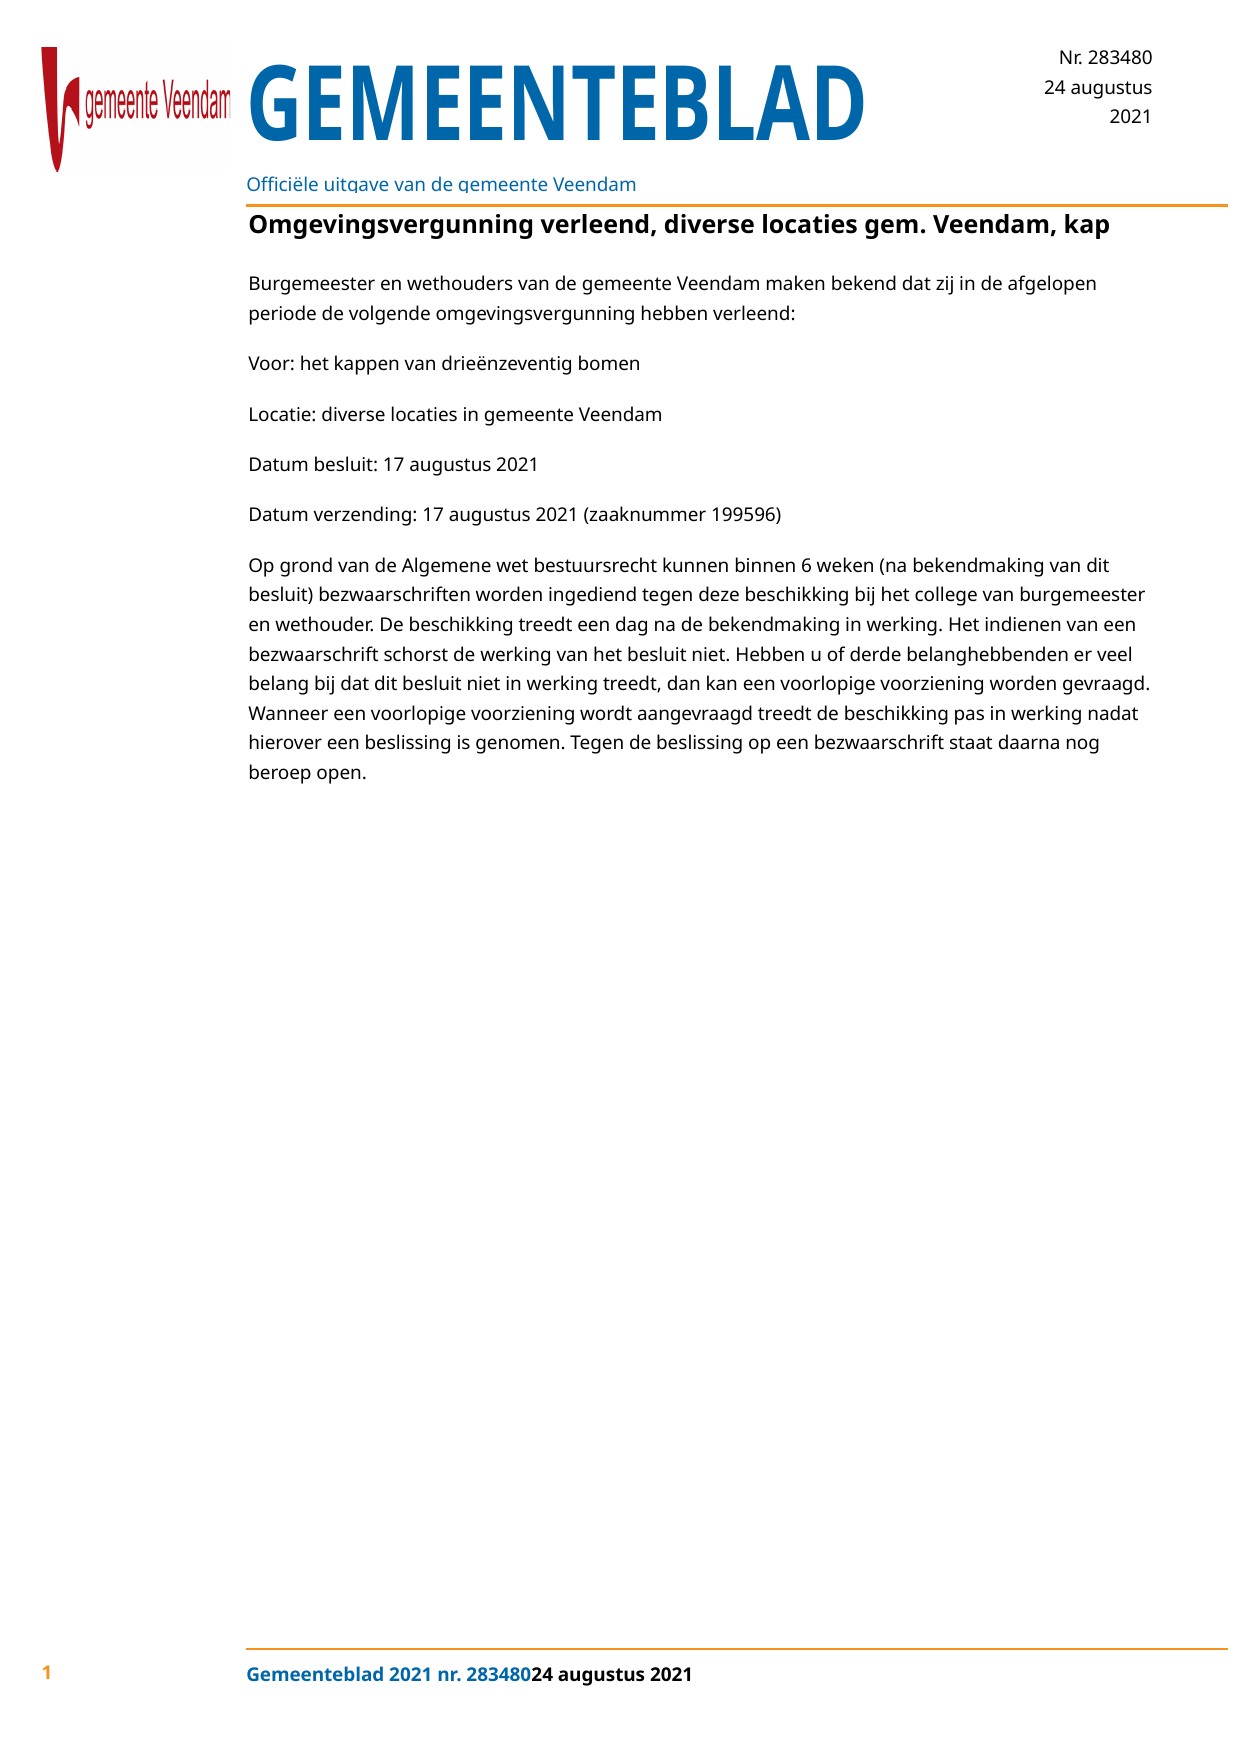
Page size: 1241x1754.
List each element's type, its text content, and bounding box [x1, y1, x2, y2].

text Datum besluit: 17 augustus 2021 [248, 451, 1152, 477]
text Op grond van de Algemene wet bestuursrecht kunnen binnen 6 weken (na bekendmaking van dit besluit) bezwaarschriften worden ingediend tegen deze beschikking bij het college van burgemeester en wethouder. De beschikking treedt een dag na de bekendmaking in werking. Het indienen van een bezwaarschrift schorst de werking van het besluit niet. Hebben u of derde belanghebbenden er veel belang bij dat dit besluit niet in werking treedt, dan kan een voorlopige voorziening worden gevraagd. Wanneer een voorlopige voorziening wordt aangevraagd treedt de beschikking pas in werking nadat hierover een beslissing is genomen. Tegen de beslissing op een bezwaarschrift staat daarna nog beroep open. [248, 552, 1152, 785]
picture [41, 47, 231, 172]
text Locatie: diverse locaties in gemeente Veendam [248, 401, 1152, 426]
text Voor: het kappen van drieënzeventig bomen [248, 350, 1152, 376]
text Burgemeester en wethouders van de gemeente Veendam maken bekend dat zij in de afgelopen periode de volgende omgevingsvergunning hebben verleend: [248, 270, 1152, 326]
text Datum verzending: 17 augustus 2021 (zaaknummer 199596) [248, 502, 1152, 527]
text Omgevingsvergunning verleend, diverse locaties gem. Veendam, kap [248, 207, 1152, 241]
